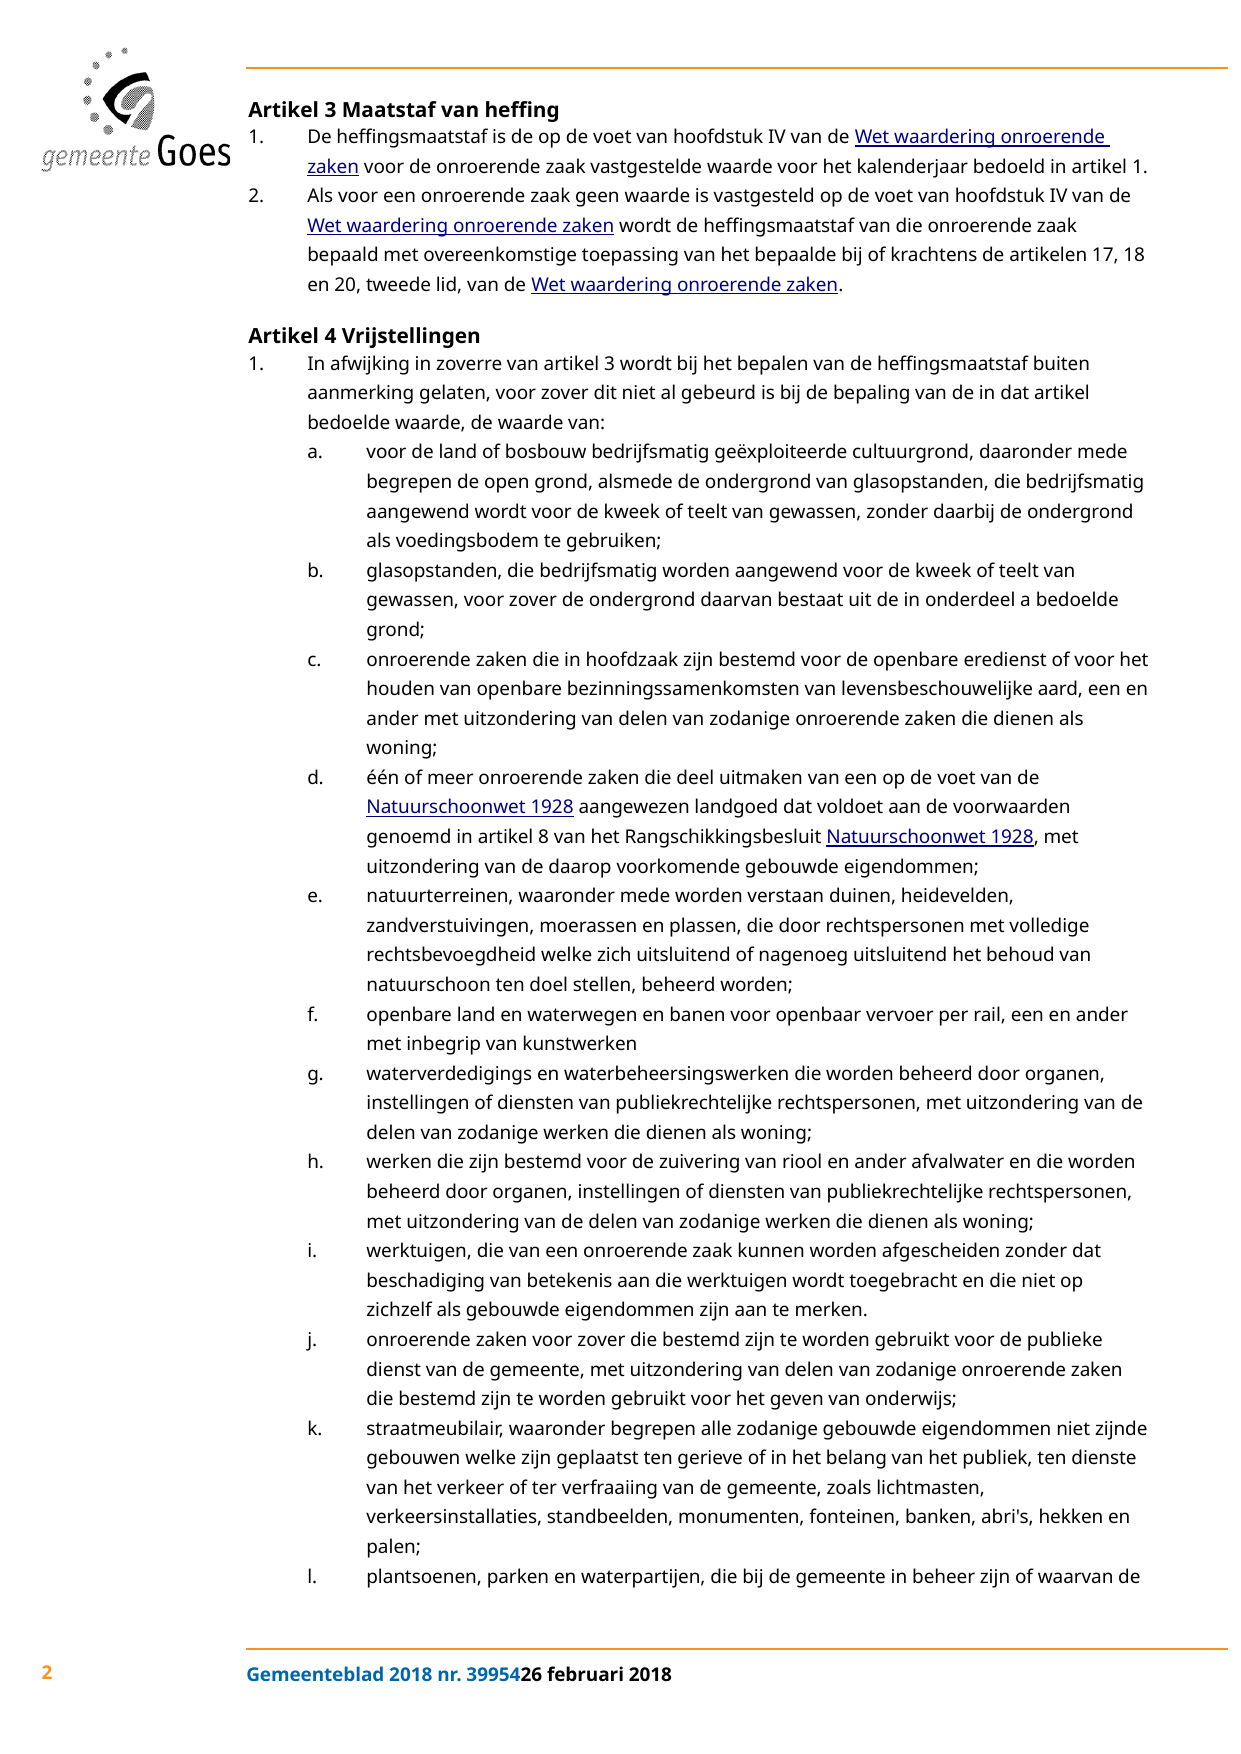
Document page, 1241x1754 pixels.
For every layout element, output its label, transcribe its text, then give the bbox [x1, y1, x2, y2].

list werktuigen, die van een onroerende zaak kunnen worden afgescheiden zonder dat beschadiging van betekenis aan die werktuigen wordt toegebracht en die niet op zichzelf als gebouwde eigendommen zijn aan te merken. [307, 1237, 1152, 1322]
list waterverdedigings en waterbeheersingswerken die worden beheerd door organen, instellingen of diensten van publiekrechtelijke rechtspersonen, met uitzondering van de delen van zodanige werken die dienen als woning; [307, 1060, 1152, 1145]
list werken die zijn bestemd voor de zuivering van riool en ander afvalwater en die worden beheerd door organen, instellingen of diensten van publiekrechtelijke rechtspersonen, met uitzondering van de delen van zodanige werken die dienen als woning; [307, 1149, 1152, 1234]
list natuurterreinen, waaronder mede worden verstaan duinen, heidevelden, zandverstuivingen, moerassen en plassen, die door rechtspersonen met volledige rechtsbevoegdheid welke zich uitsluitend of nagenoeg uitsluitend het behoud van natuurschoon ten doel stellen, beheerd worden; [307, 882, 1152, 997]
text Artikel 3 Maatstaf van heffing [248, 95, 1152, 123]
list één of meer onroerende zaken die deel uitmaken van een op de voet van de Natuurschoonwet 1928 aangewezen landgoed dat voldoet aan de voorwaarden genoemd in artikel 8 van het Rangschikkingsbesluit Natuurschoonwet 1928, met uitzondering van de daarop voorkomende gebouwde eigendommen; [307, 764, 1152, 879]
text Artikel 4 Vrijstellingen [248, 322, 1152, 350]
list voor de land of bosbouw bedrijfsmatig geëxploiteerde cultuurgrond, daaronder mede begrepen de open grond, alsmede de ondergrond van glasopstanden, die bedrijfsmatig aangewend wordt voor de kweek of teelt van gewassen, zonder daarbij de ondergrond als voedingsbodem te gebruiken; [307, 439, 1152, 553]
list plantsoenen, parken en waterpartijen, die bij de gemeente in beheer zijn of waarvan de [307, 1563, 1152, 1589]
list onroerende zaken voor zover die bestemd zijn te worden gebruikt voor de publieke dienst van de gemeente, met uitzondering van delen van zodanige onroerende zaken die bestemd zijn te worden gebruikt voor het geven van onderwijs; [307, 1326, 1152, 1411]
list Als voor een onroerende zaak geen waarde is vastgesteld op de voet van hoofdstuk IV van de Wet waardering onroerende zaken wordt de heffingsmaatstaf van die onroerende zaak bepaald met overeenkomstige toepassing van het bepaalde bij of krachtens de artikelen 17, 18 en 20, tweede lid, van de Wet waardering onroerende zaken. [248, 182, 1152, 297]
list onroerende zaken die in hoofdzaak zijn bestemd voor de openbare eredienst of voor het houden van openbare bezinningssamenkomsten van levensbeschouwelijke aard, een en ander met uitzondering van delen van zodanige onroerende zaken die dienen als woning; [307, 646, 1152, 760]
list De heffingsmaatstaf is de op de voet van hoofdstuk IV van de Wet waardering onroerende zaken voor de onroerende zaak vastgestelde waarde voor het kalenderjaar bedoeld in artikel 1. [248, 123, 1152, 178]
list glasopstanden, die bedrijfsmatig worden aangewend voor de kweek of teelt van gewassen, voor zover de ondergrond daarvan bestaat uit de in onderdeel a bedoelde grond; [307, 557, 1152, 642]
list openbare land en waterwegen en banen voor openbaar vervoer per rail, een en ander met inbegrip van kunstwerken [307, 1001, 1152, 1056]
picture [41, 47, 231, 172]
list straatmeubilair, waaronder begrepen alle zodanige gebouwde eigendommen niet zijnde gebouwen welke zijn geplaatst ten gerieve of in het belang van het publiek, ten dienste van het verkeer of ter verfraaiing van de gemeente, zoals lichtmasten, verkeersinstallaties, standbeelden, monumenten, fonteinen, banken, abri's, hekken en palen; [307, 1415, 1152, 1559]
list In afwijking in zoverre van artikel 3 wordt bij het bepalen van de heffingsmaatstaf buiten aanmerking gelaten, voor zover dit niet al gebeurd is bij de bepaling van de in dat artikel bedoelde waarde, de waarde van: [248, 350, 1152, 435]
